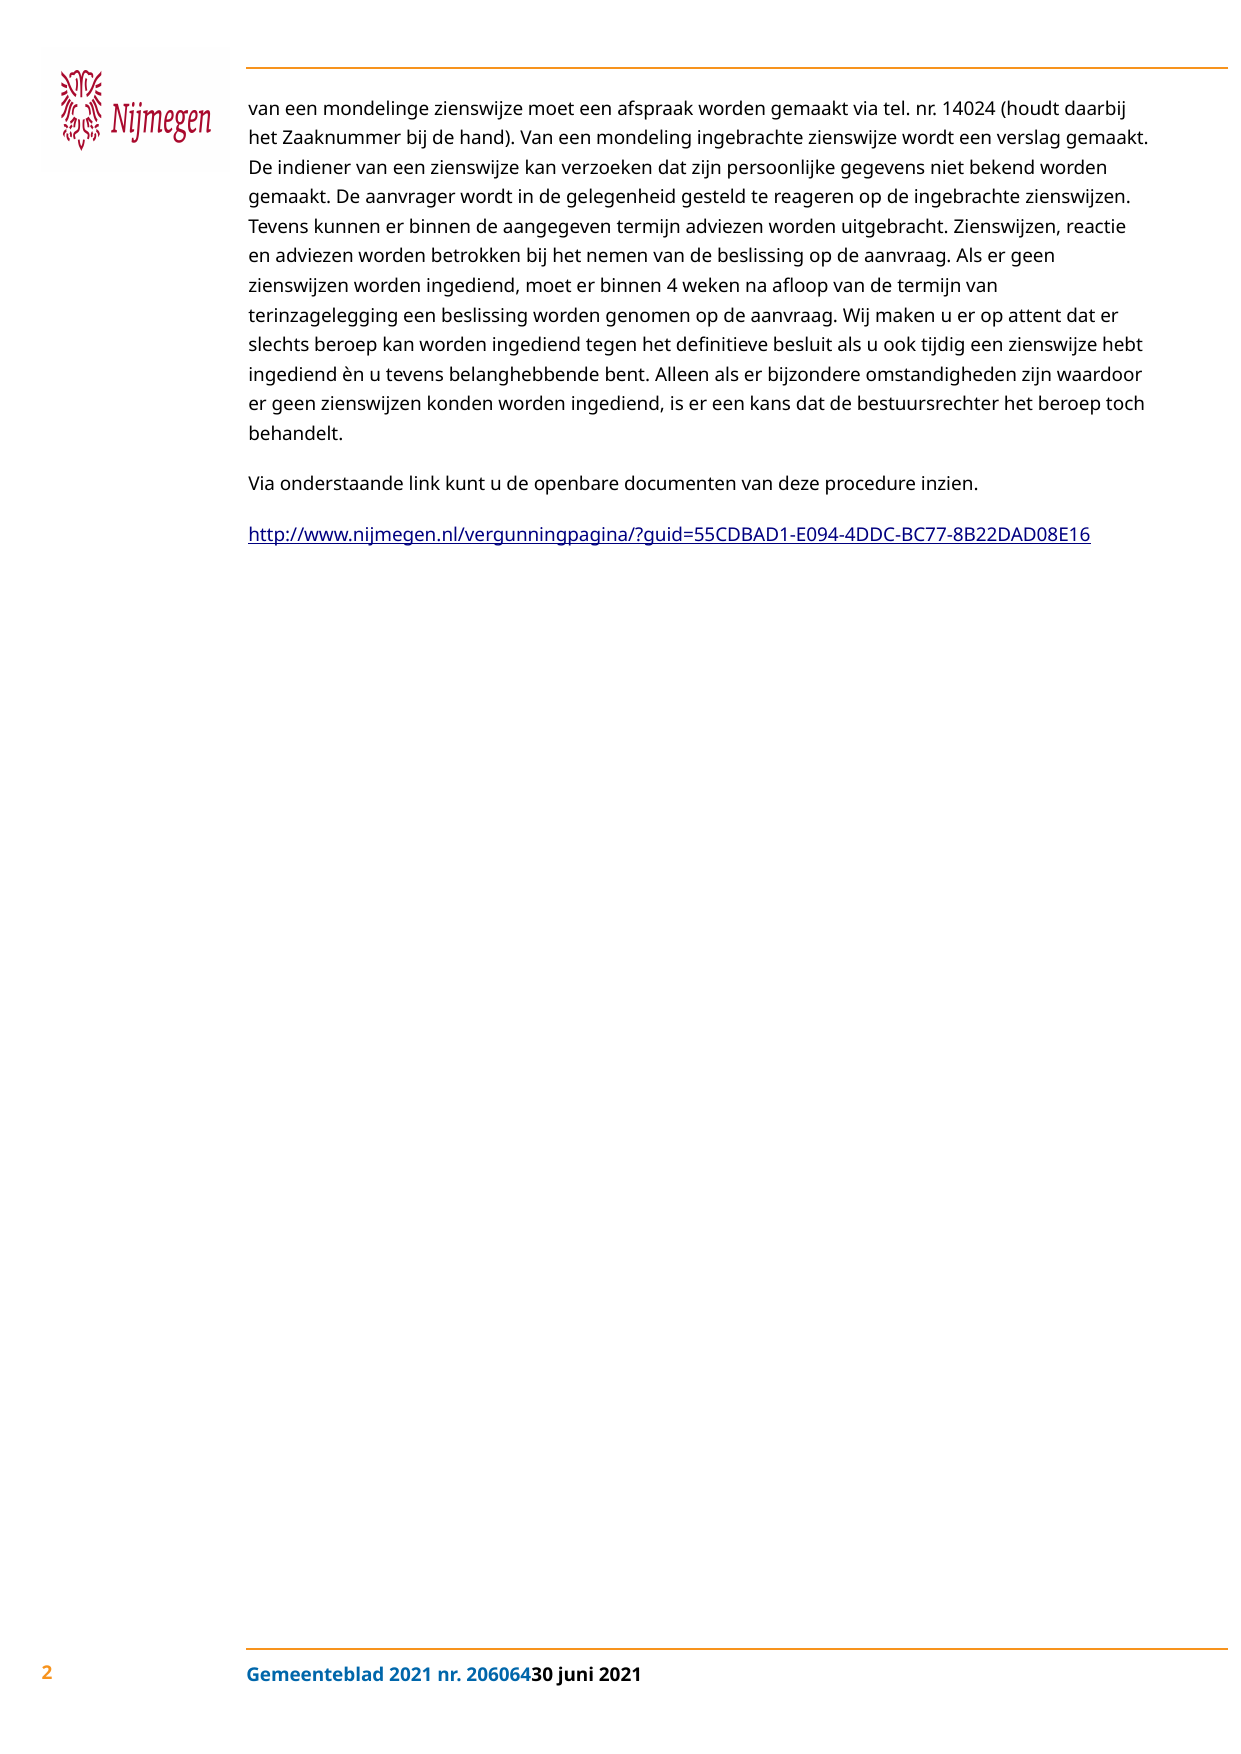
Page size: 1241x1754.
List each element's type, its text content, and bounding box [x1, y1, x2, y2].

text Via onderstaande link kunt u de openbare documenten van deze procedure inzien. [248, 471, 1152, 496]
picture [41, 47, 231, 172]
text http://www.nijmegen.nl/vergunningpagina/?guid=55CDBAD1-E094-4DDC-BC77-8B22DAD08E16 [248, 521, 1152, 547]
text van een mondelinge zienswijze moet een afspraak worden gemaakt via tel. nr. 14024 (houdt daarbij het Zaaknummer bij de hand). Van een mondeling ingebrachte zienswijze wordt een verslag gemaakt. De indiener van een zienswijze kan verzoeken dat zijn persoonlijke gegevens niet bekend worden gemaakt. De aanvrager wordt in de gelegenheid gesteld te reageren op de ingebrachte zienswijzen. Tevens kunnen er binnen de aangegeven termijn adviezen worden uitgebracht. Zienswijzen, reactie en adviezen worden betrokken bij het nemen van de beslissing op de aanvraag. Als er geen zienswijzen worden ingediend, moet er binnen 4 weken na afloop van de termijn van terinzagelegging een beslissing worden genomen op de aanvraag. Wij maken u er op attent dat er slechts beroep kan worden ingediend tegen het definitieve besluit als u ook tijdig een zienswijze hebt ingediend èn u tevens belanghebbende bent. Alleen als er bijzondere omstandigheden zijn waardoor er geen zienswijzen konden worden ingediend, is er een kans dat de bestuursrechter het beroep toch behandelt. [248, 95, 1152, 446]
